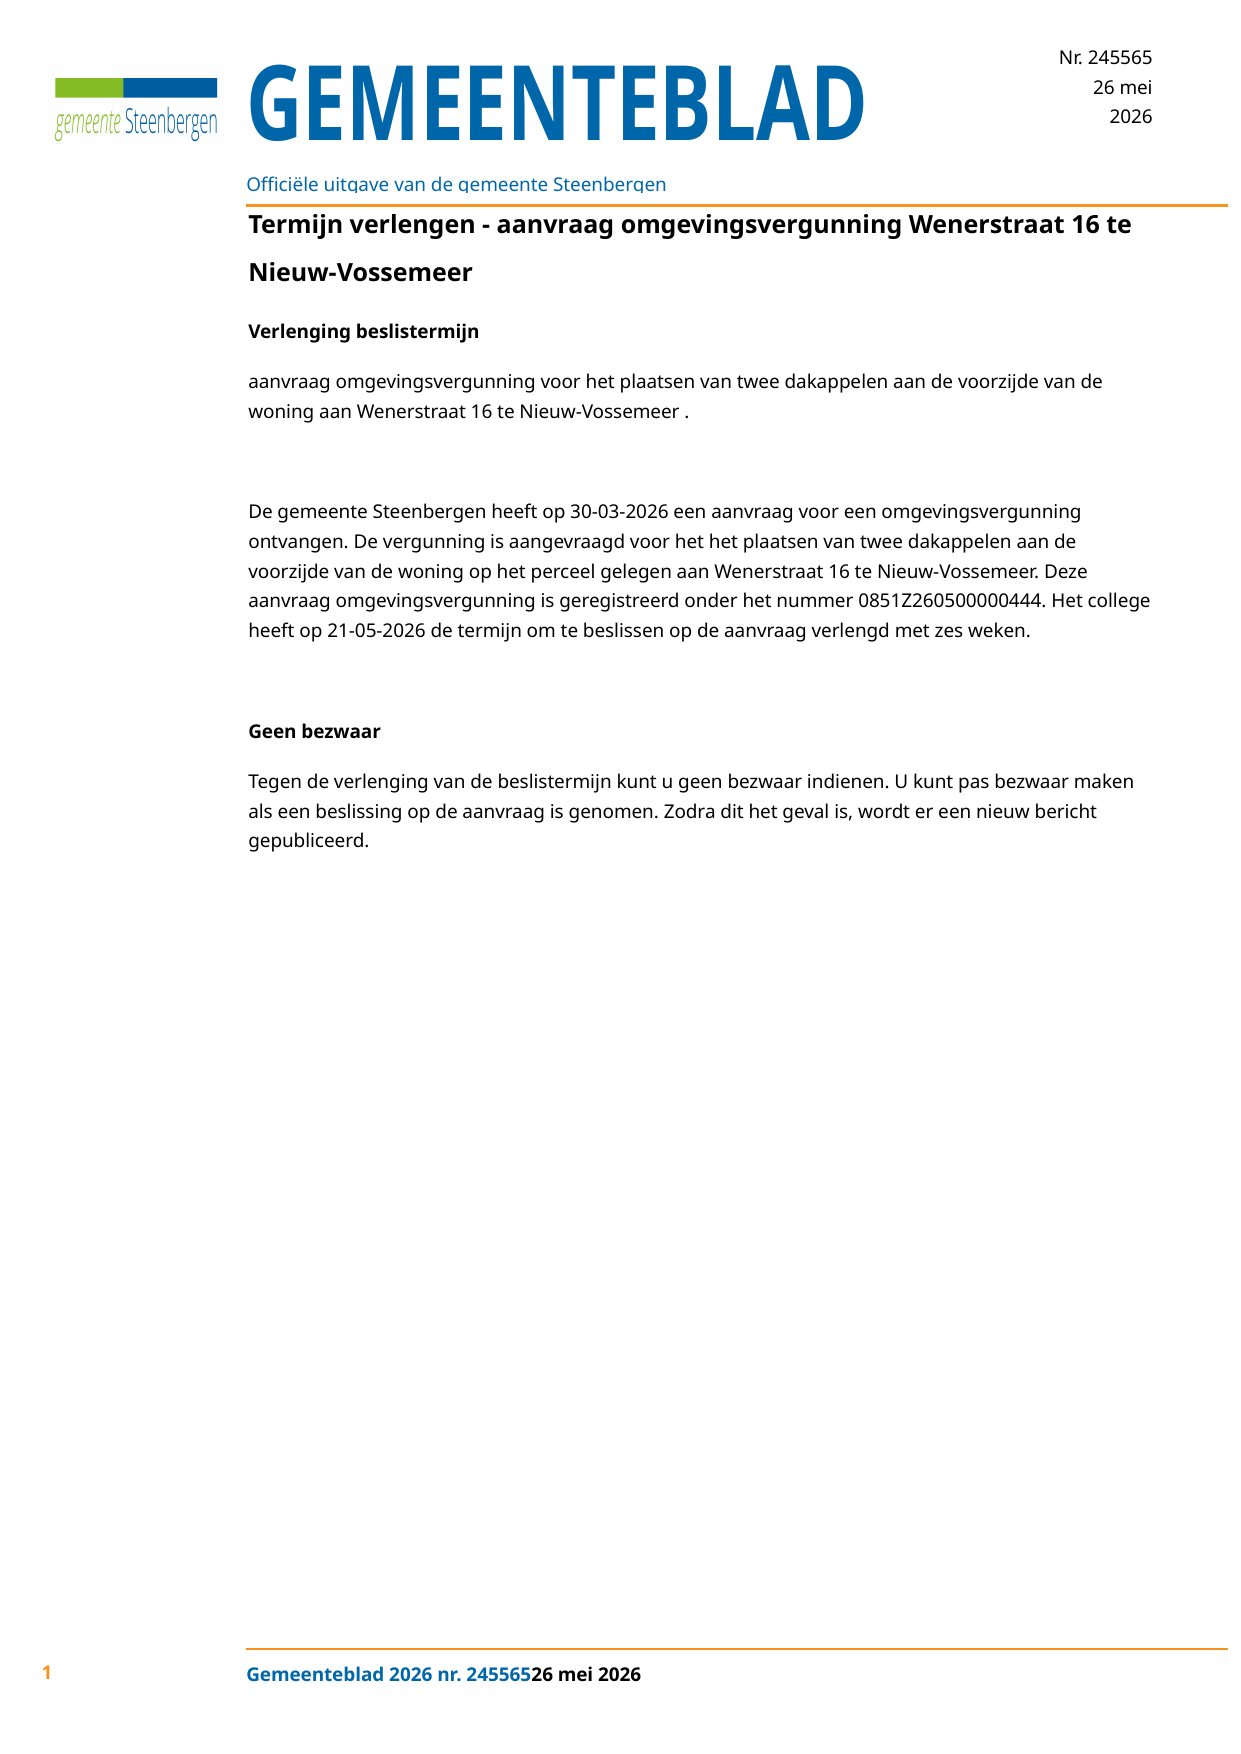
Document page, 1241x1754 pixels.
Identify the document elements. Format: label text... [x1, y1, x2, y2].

text aanvraag omgevingsvergunning voor het plaatsen van twee dakappelen aan de voorzijde van de woning aan Wenerstraat 16 te Nieuw-Vossemeer . [248, 368, 1152, 424]
text Termijn verlengen - aanvraag omgevingsvergunning Wenerstraat 16 te Nieuw-Vossemeer [248, 207, 1152, 288]
text Verlenging beslistermijn [248, 318, 1152, 344]
text De gemeente Steenbergen heeft op 30-03-2026 een aanvraag voor een omgevingsvergunning ontvangen. De vergunning is aangevraagd voor het het plaatsen van twee dakappelen aan de voorzijde van de woning op het perceel gelegen aan Wenerstraat 16 te Nieuw-Vossemeer. Deze aanvraag omgevingsvergunning is geregistreerd onder het nummer 0851Z260500000444. Het college heeft op 21-05-2026 de termijn om te beslissen op de aanvraag verlengd met zes weken. [248, 499, 1152, 643]
text Geen bezwaar [248, 718, 1152, 744]
picture [41, 47, 231, 172]
text Tegen de verlenging van de beslistermijn kunt u geen bezwaar indienen. U kunt pas bezwaar maken als een beslissing op de aanvraag is genomen. Zodra dit het geval is, wordt er een nieuw bericht gepubliceerd. [248, 768, 1152, 853]
